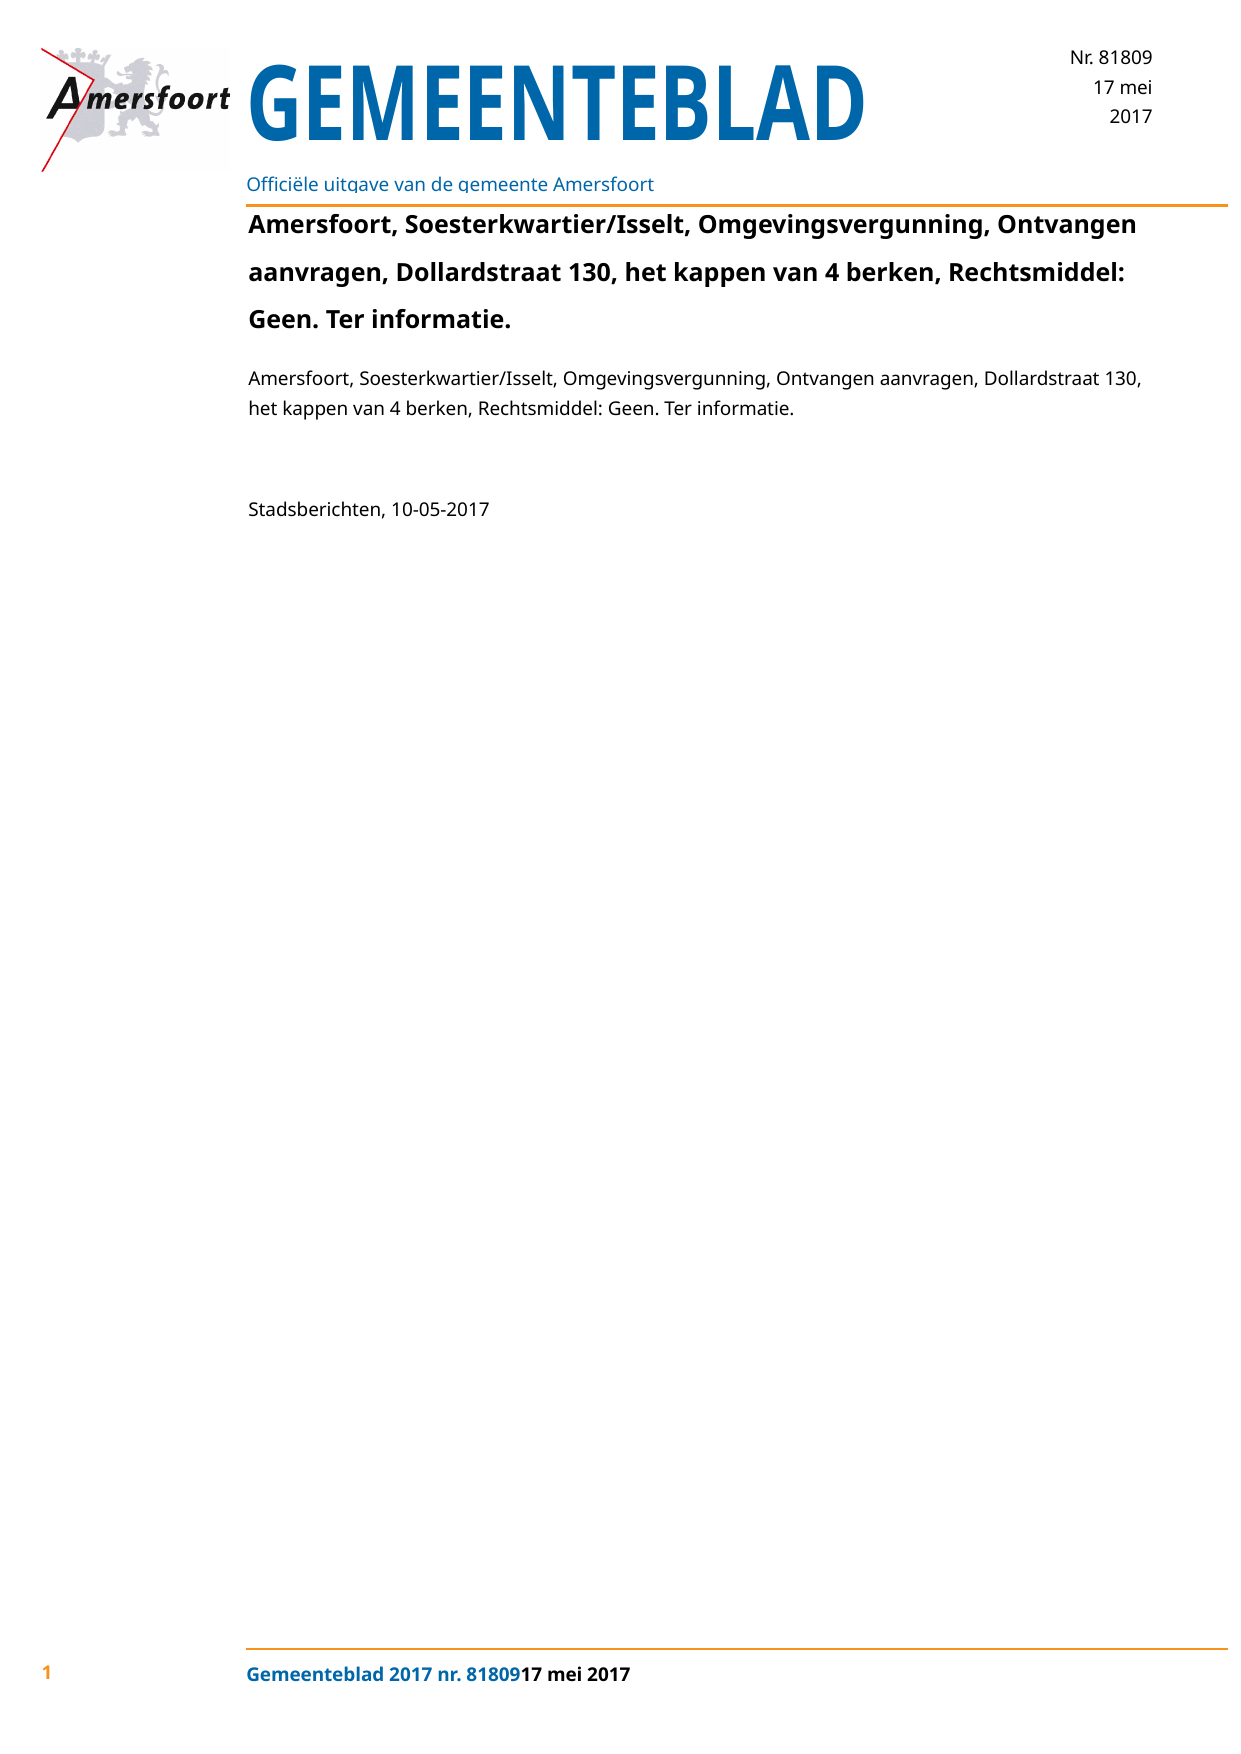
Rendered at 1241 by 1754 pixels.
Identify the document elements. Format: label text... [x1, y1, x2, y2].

text Stadsberichten, 10-05-2017 [248, 496, 1152, 522]
text Amersfoort, Soesterkwartier/Isselt, Omgevingsvergunning, Ontvangen aanvragen, Dollardstraat 130, het kappen van 4 berken, Rechtsmiddel: Geen. Ter informatie. [248, 366, 1152, 421]
picture [41, 47, 231, 172]
text Amersfoort, Soesterkwartier/Isselt, Omgevingsvergunning, Ontvangen aanvragen, Dollardstraat 130, het kappen van 4 berken, Rechtsmiddel: Geen. Ter informatie. [248, 207, 1152, 336]
